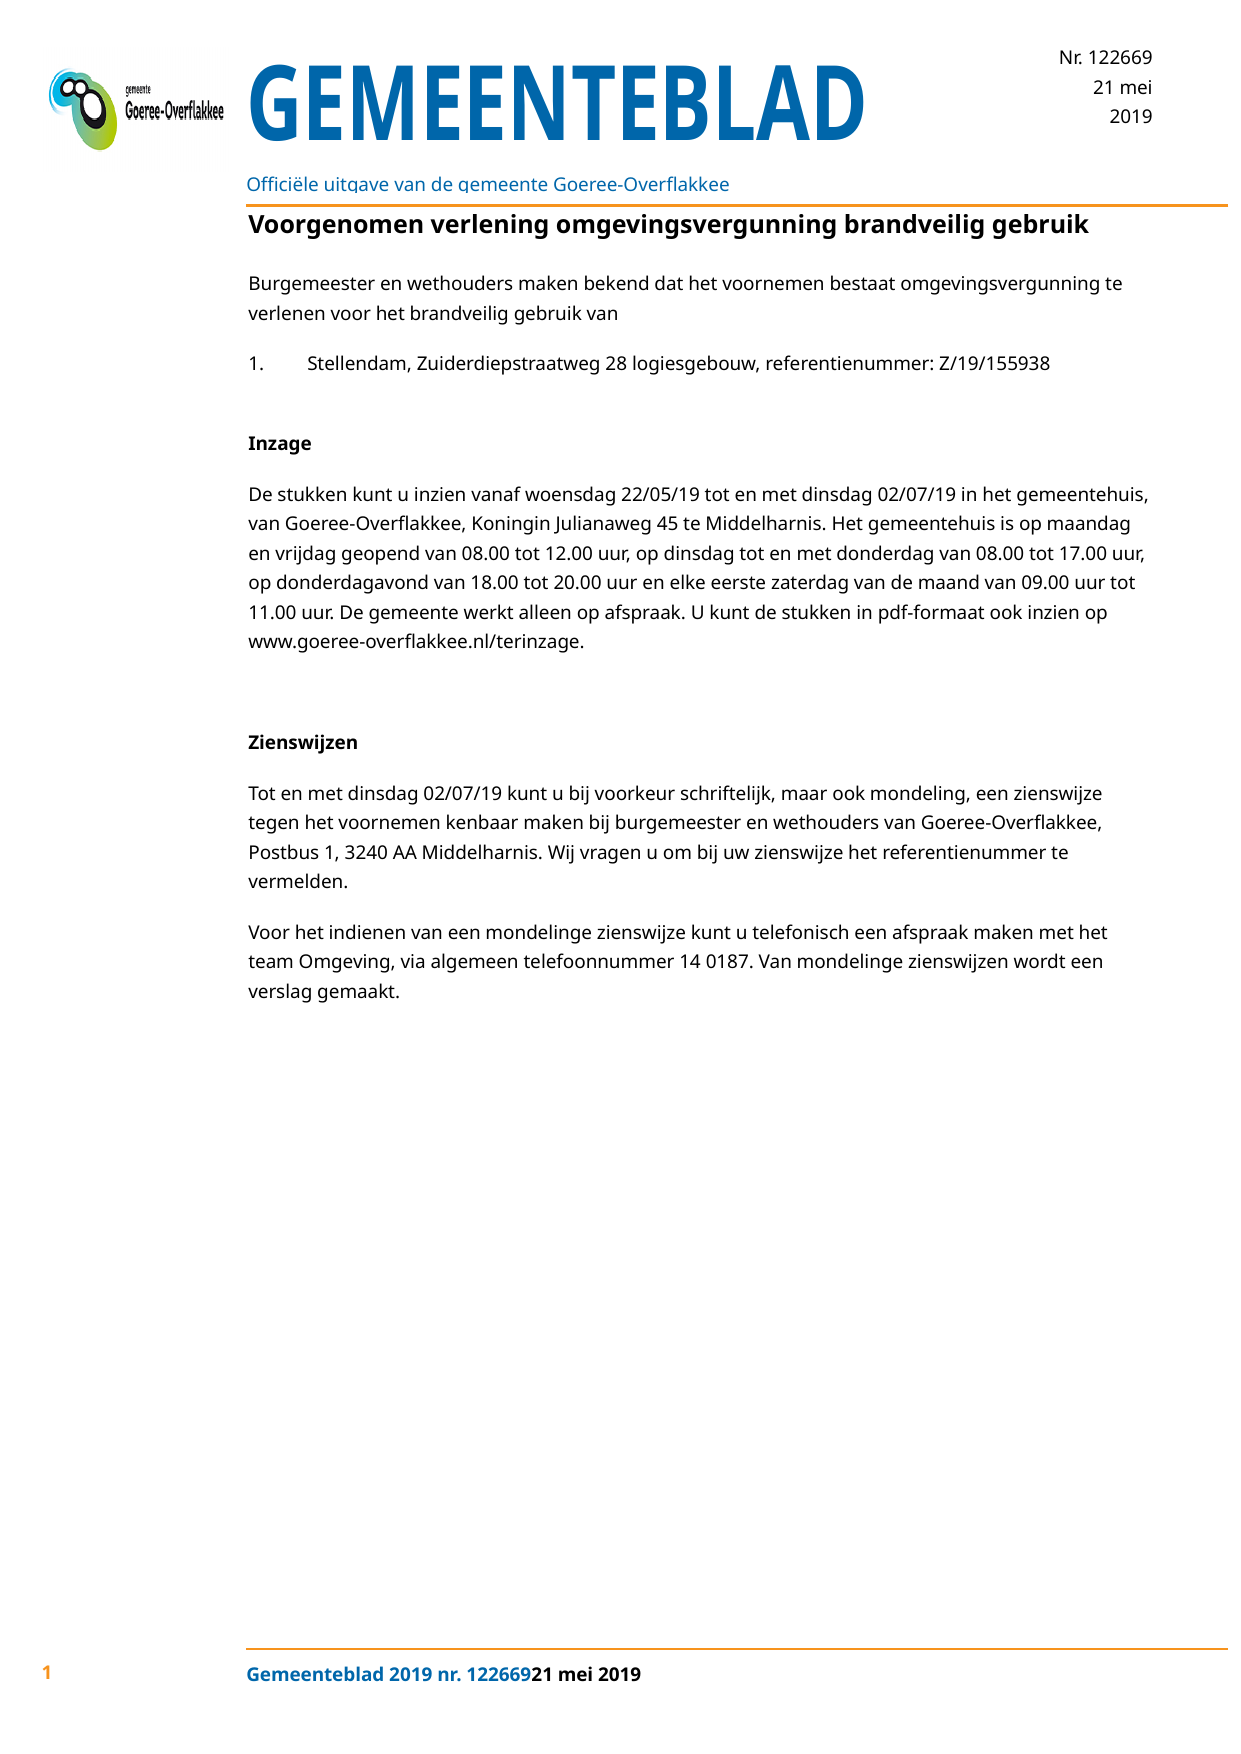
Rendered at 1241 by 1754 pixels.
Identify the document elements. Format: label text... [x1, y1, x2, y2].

text Voor het indienen van een mondelinge zienswijze kunt u telefonisch een afspraak maken met het team Omgeving, via algemeen telefoonnummer 14 0187. Van mondelinge zienswijzen wordt een verslag gemaakt. [248, 919, 1152, 1004]
text Burgemeester en wethouders maken bekend dat het voornemen bestaat omgevingsvergunning te verlenen voor het brandveilig gebruik van [248, 270, 1152, 326]
text Zienswijzen [248, 729, 1152, 755]
text Voorgenomen verlening omgevingsvergunning brandveilig gebruik [248, 207, 1152, 241]
text Tot en met dinsdag 02/07/19 kunt u bij voorkeur schriftelijk, maar ook mondeling, een zienswijze tegen het voornemen kenbaar maken bij burgemeester en wethouders van Goeree-Overflakkee, Postbus 1, 3240 AA Middelharnis. Wij vragen u om bij uw zienswijze het referentienummer te vermelden. [248, 780, 1152, 894]
list Stellendam, Zuiderdiepstraatweg 28 logiesgebouw, referentienummer: Z/19/155938 [248, 350, 1152, 376]
text Inzage [248, 430, 1152, 456]
text De stukken kunt u inzien vanaf woensdag 22/05/19 tot en met dinsdag 02/07/19 in het gemeentehuis, van Goeree-Overflakkee, Koningin Julianaweg 45 te Middelharnis. Het gemeentehuis is op maandag en vrijdag geopend van 08.00 tot 12.00 uur, op dinsdag tot en met donderdag van 08.00 tot 17.00 uur, op donderdagavond van 18.00 tot 20.00 uur en elke eerste zaterdag van de maand van 09.00 uur tot 11.00 uur. De gemeente werkt alleen op afspraak. U kunt de stukken in pdf-formaat ook inzien op www.goeree-overflakkee.nl/terinzage. [248, 481, 1152, 654]
picture [41, 47, 231, 172]
